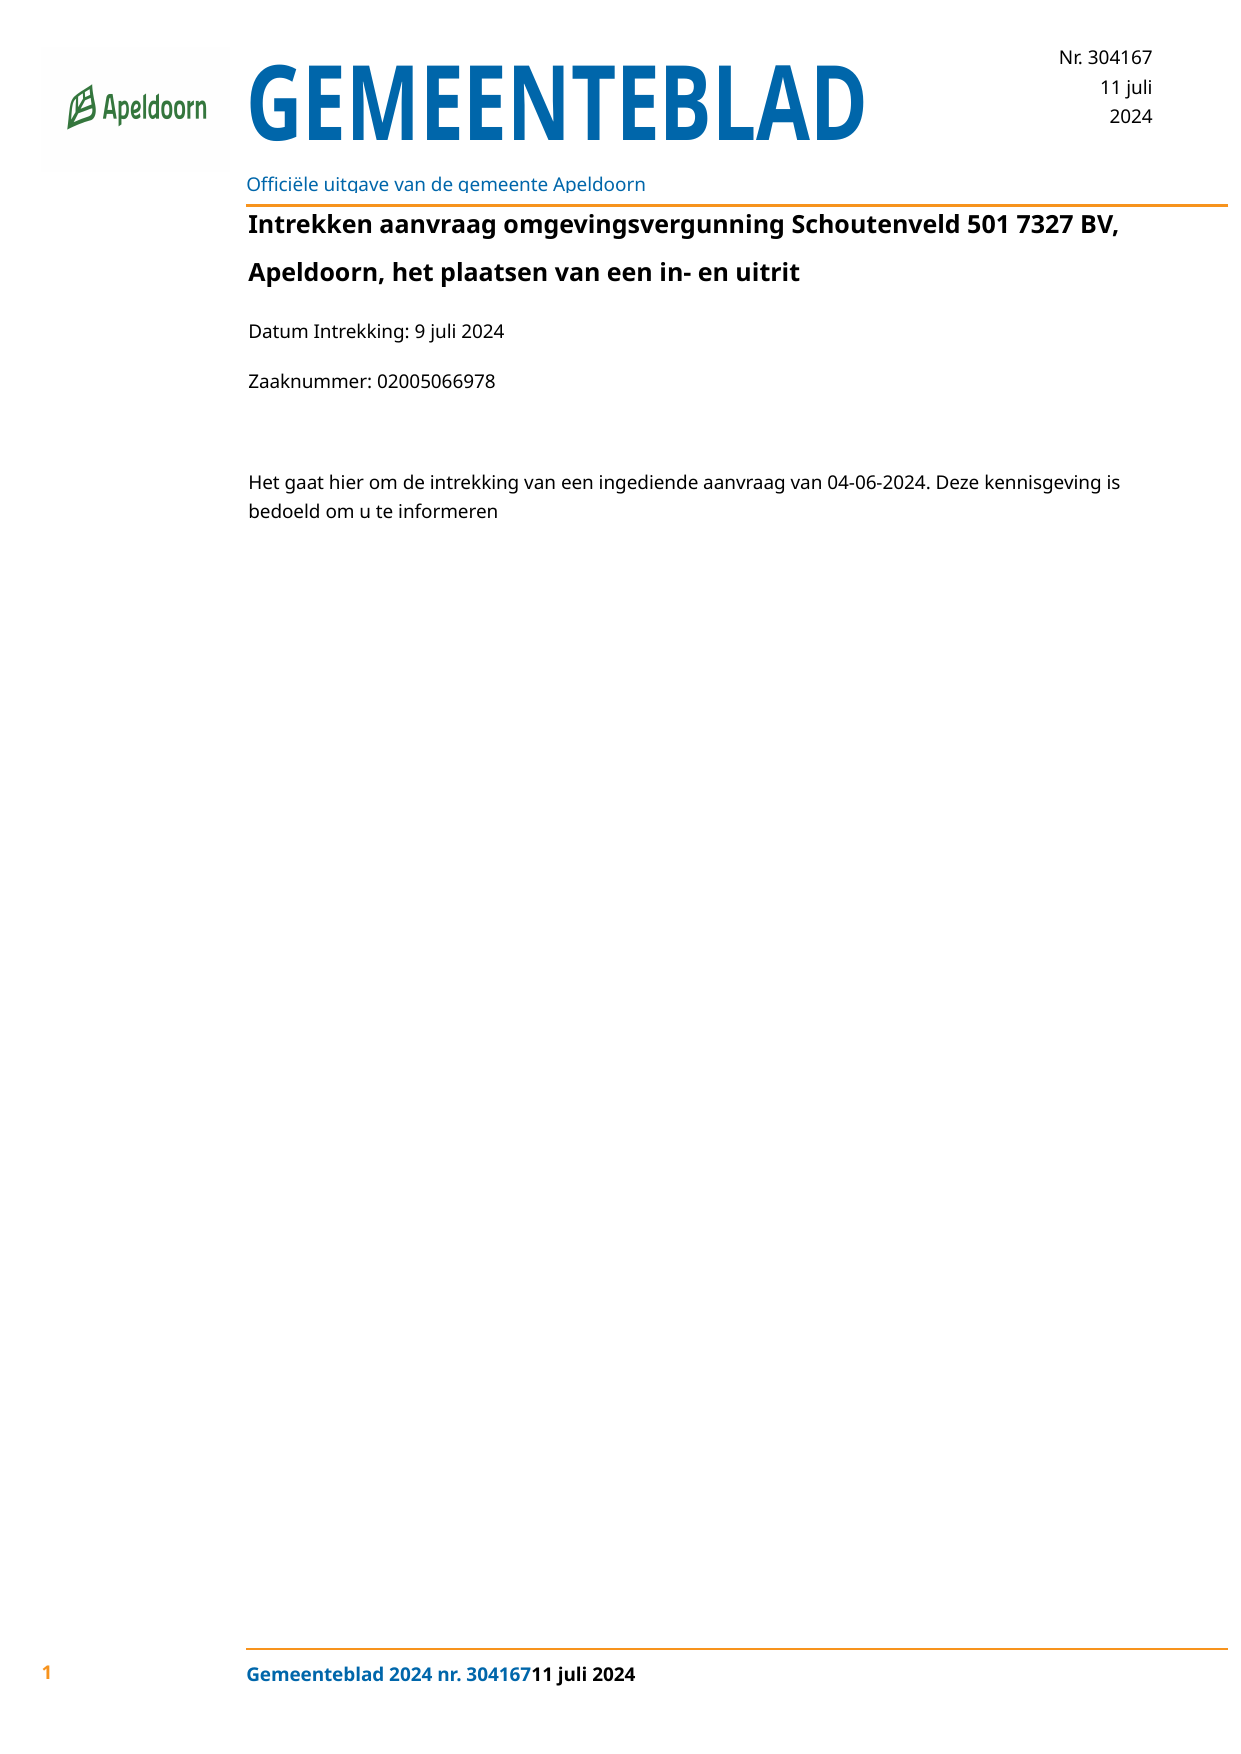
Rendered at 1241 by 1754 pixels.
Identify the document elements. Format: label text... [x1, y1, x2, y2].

text Intrekken aanvraag omgevingsvergunning Schoutenveld 501 7327 BV, Apeldoorn, het plaatsen van een in- en uitrit [248, 207, 1152, 288]
picture [41, 47, 231, 172]
text Datum Intrekking: 9 juli 2024 [248, 318, 1152, 344]
text Het gaat hier om de intrekking van een ingediende aanvraag van 04-06-2024. Deze kennisgeving is bedoeld om u te informeren [248, 469, 1152, 524]
text Zaaknummer: 02005066978 [248, 368, 1152, 394]
